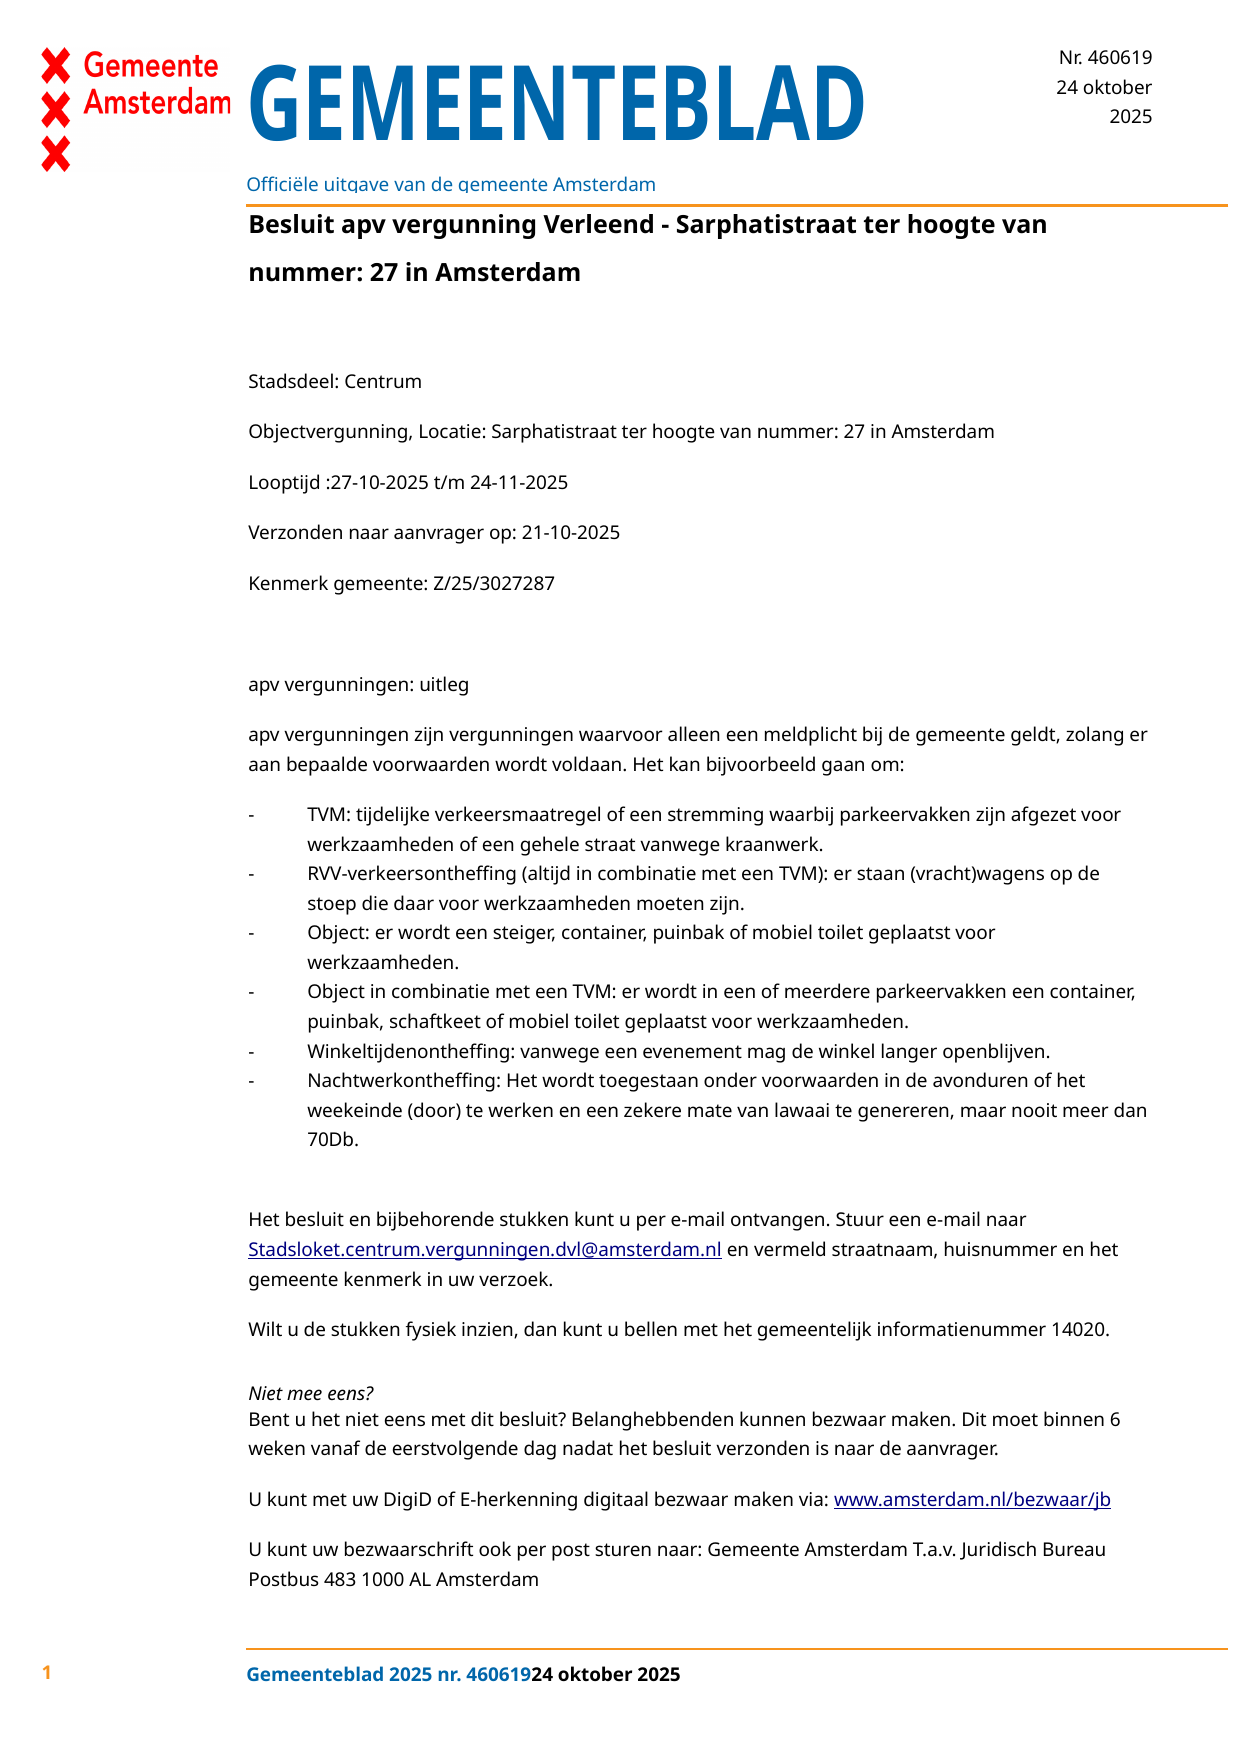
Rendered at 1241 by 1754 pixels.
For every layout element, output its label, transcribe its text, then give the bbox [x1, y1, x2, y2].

text Het besluit en bijbehorende stukken kunt u per e-mail ontvangen. Stuur een e-mail naar Stadsloket.centrum.vergunningen.dvl@amsterdam.nl en vermeld straatnaam, huisnummer en het gemeente kenmerk in uw verzoek. [248, 1207, 1152, 1292]
text Kenmerk gemeente: Z/25/3027287 [248, 570, 1152, 596]
text apv vergunningen zijn vergunningen waarvoor alleen een meldplicht bij de gemeente geldt, zolang er aan bepaalde voorwaarden wordt voldaan. Het kan bijvoorbeeld gaan om: [248, 721, 1152, 777]
list Object: er wordt een steiger, container, puinbak of mobiel toilet geplaatst voor werkzaamheden. [248, 919, 1152, 975]
text U kunt met uw DigiD of E-herkenning digitaal bezwaar maken via: www.amsterdam.nl/bezwaar/jb [248, 1486, 1152, 1512]
text Stadsdeel: Centrum [248, 368, 1152, 394]
text Objectvergunning, Locatie: Sarphatistraat ter hoogte van nummer: 27 in Amsterdam [248, 419, 1152, 444]
text Verzonden naar aanvrager op: 21-10-2025 [248, 519, 1152, 545]
list Object in combinatie met een TVM: er wordt in een of meerdere parkeervakken een container, puinbak, schaftkeet of mobiel toilet geplaatst voor werkzaamheden. [248, 979, 1152, 1034]
list Winkeltijdenontheffing: vanwege een evenement mag de winkel langer openblijven. [248, 1038, 1152, 1064]
text Wilt u de stukken fysiek inzien, dan kunt u bellen met het gemeentelijk informatienummer 14020. [248, 1316, 1152, 1342]
list TVM: tijdelijke verkeersmaatregel of een stremming waarbij parkeervakken zijn afgezet voor werkzaamheden of een gehele straat vanwege kraanwerk. [248, 801, 1152, 857]
text Bent u het niet eens met dit besluit? Belanghebbenden kunnen bezwaar maken. Dit moet binnen 6 weken vanaf de eerstvolgende dag nadat het besluit verzonden is naar de aanvrager. [248, 1406, 1152, 1461]
picture [41, 47, 231, 172]
text U kunt uw bezwaarschrift ook per post sturen naar: Gemeente Amsterdam T.a.v. Juridisch Bureau Postbus 483 1000 AL Amsterdam [248, 1536, 1152, 1592]
text Niet mee eens? [248, 1380, 1152, 1406]
list Nachtwerkontheffing: Het wordt toegestaan onder voorwaarden in de avonduren of het weekeinde (door) te werken en een zekere mate van lawaai te genereren, maar nooit meer dan 70Db. [248, 1067, 1152, 1152]
text Looptijd :27-10-2025 t/m 24-11-2025 [248, 469, 1152, 495]
text Besluit apv vergunning Verleend - Sarphatistraat ter hoogte van nummer: 27 in Amsterdam [248, 207, 1152, 288]
text apv vergunningen: uitleg [248, 671, 1152, 697]
list RVV-verkeersontheffing (altijd in combinatie met een TVM): er staan (vracht)wagens op de stoep die daar voor werkzaamheden moeten zijn. [248, 860, 1152, 916]
